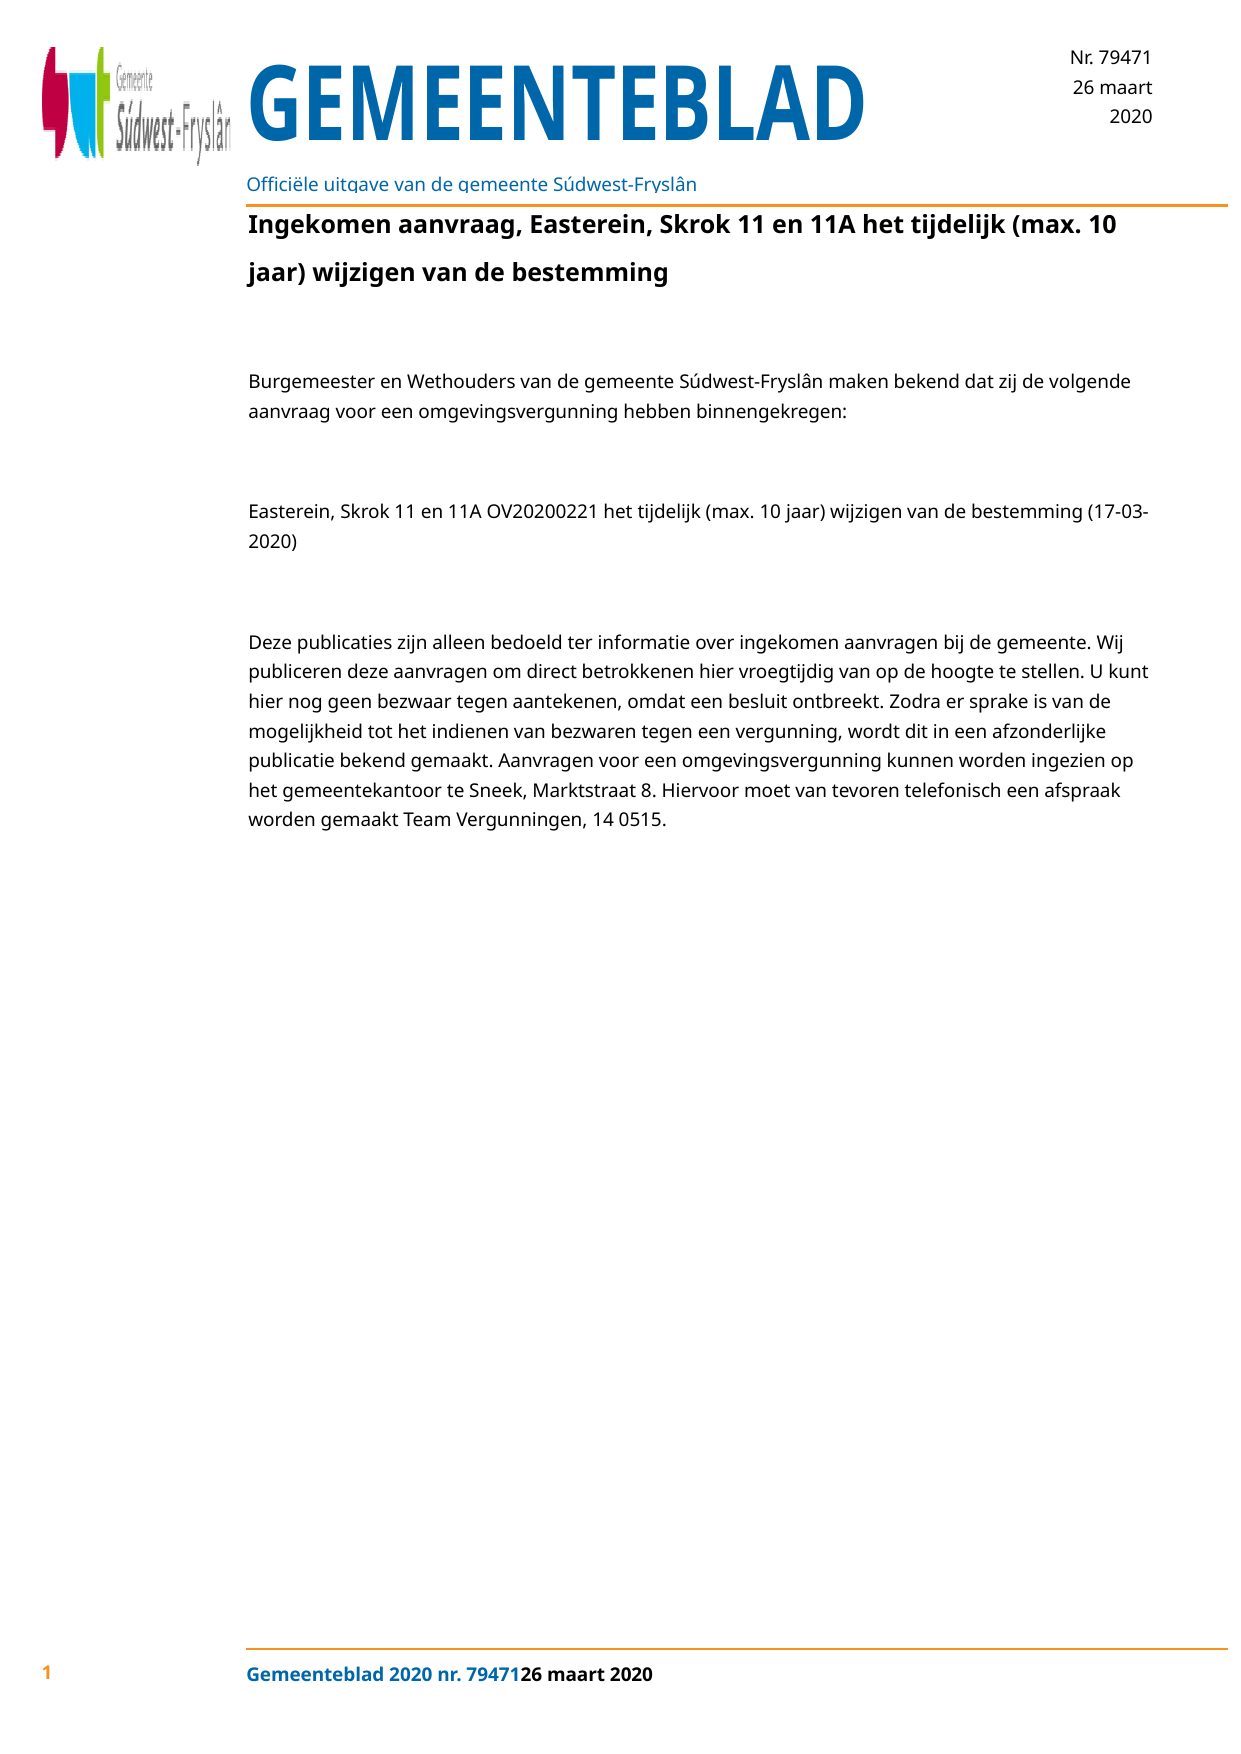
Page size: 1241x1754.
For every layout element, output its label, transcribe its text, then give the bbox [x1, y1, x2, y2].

text Ingekomen aanvraag, Easterein, Skrok 11 en 11A het tijdelijk (max. 10 jaar) wijzigen van de bestemming [248, 207, 1152, 288]
text Easterein, Skrok 11 en 11A OV20200221 het tijdelijk (max. 10 jaar) wijzigen van de bestemming (17-03-2020) [248, 499, 1152, 554]
text Deze publicaties zijn alleen bedoeld ter informatie over ingekomen aanvragen bij de gemeente. Wij publiceren deze aanvragen om direct betrokkenen hier vroegtijdig van op de hoogte te stellen. U kunt hier nog geen bezwaar tegen aantekenen, omdat een besluit ontbreekt. Zodra er sprake is van de mogelijkheid tot het indienen van bezwaren tegen een vergunning, wordt dit in een afzonderlijke publicatie bekend gemaakt. Aanvragen voor een omgevingsvergunning kunnen worden ingezien op het gemeentekantoor te Sneek, Marktstraat 8. Hiervoor moet van tevoren telefonisch een afspraak worden gemaakt Team Vergunningen, 14 0515. [248, 629, 1152, 832]
text Burgemeester en Wethouders van de gemeente Súdwest-Fryslân maken bekend dat zij de volgende aanvraag voor een omgevingsvergunning hebben binnengekregen: [248, 368, 1152, 424]
picture [41, 47, 231, 172]
